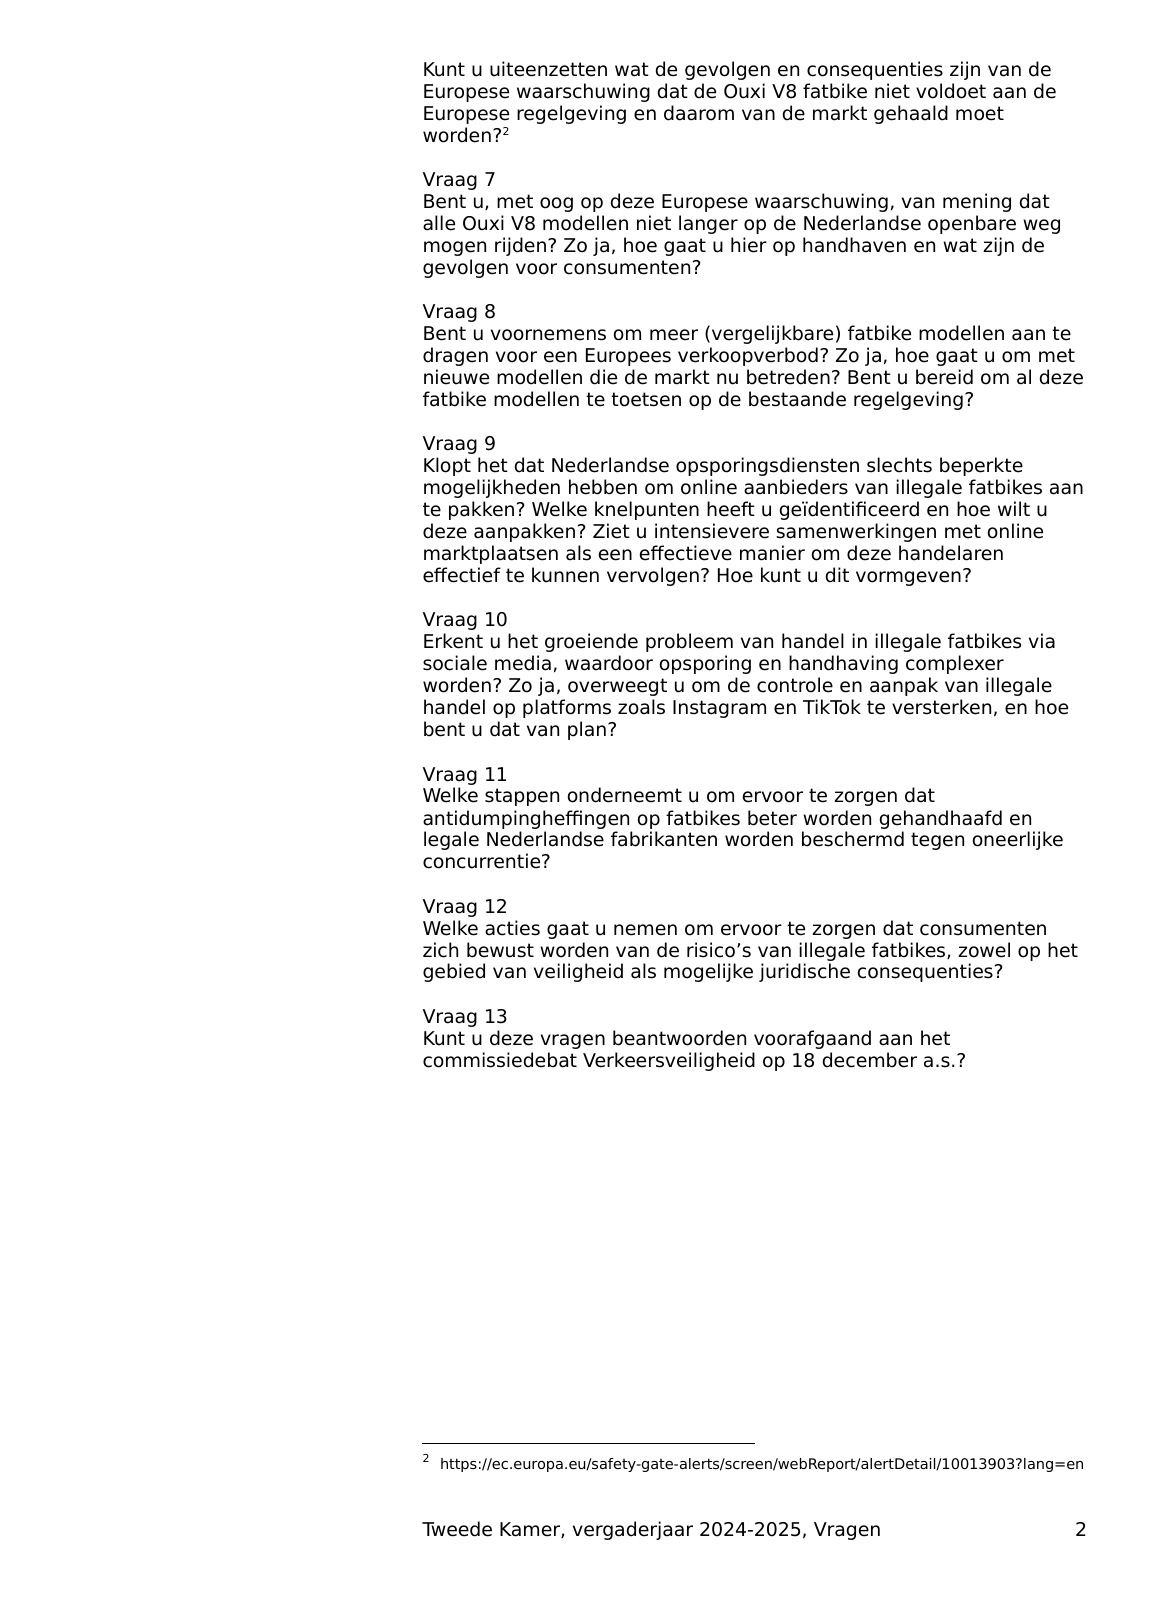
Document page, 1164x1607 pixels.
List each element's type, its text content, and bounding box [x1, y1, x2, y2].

text Welke stappen onderneemt u om ervoor te zorgen dat antidumpingheffingen op fatbikes beter worden gehandhaafd en legale Nederlandse fabrikanten worden beschermd tegen oneerlijke concurrentie? [422, 785, 1087, 873]
text Kunt u uiteenzetten wat de gevolgen en consequenties zijn van de Europese waarschuwing dat de Ouxi V8 fatbike niet voldoet aan de Europese regelgeving en daarom van de markt gehaald moet worden? [422, 59, 1087, 147]
text Bent u, met oog op deze Europese waarschuwing, van mening dat alle Ouxi V8 modellen niet langer op de Nederlandse openbare weg mogen rijden? Zo ja, hoe gaat u hier op handhaven en wat zijn de gevolgen voor consumenten? [422, 191, 1087, 279]
text Vraag 13 [422, 1006, 1087, 1028]
text Vraag 9 [422, 433, 1087, 455]
text https://ec.europa.eu/safety-gate-alerts/screen/webReport/alertDetail/10013903?lang=en [422, 1452, 1087, 1474]
text Welke acties gaat u nemen om ervoor te zorgen dat consumenten zich bewust worden van de risico’s van illegale fatbikes, zowel op het gebied van veiligheid als mogelijke juridische consequenties? [422, 917, 1087, 983]
text Vraag 10 [422, 609, 1087, 631]
text Kunt u deze vragen beantwoorden voorafgaand aan het commissiedebat Verkeersveiligheid op 18 december a.s.? [422, 1028, 1087, 1072]
text Vraag 12 [422, 896, 1087, 917]
text Vraag 8 [422, 301, 1087, 323]
text Klopt het dat Nederlandse opsporingsdiensten slechts beperkte mogelijkheden hebben om online aanbieders van illegale fatbikes aan te pakken? Welke knelpunten heeft u geïdentificeerd en hoe wilt u deze aanpakken? Ziet u intensievere samenwerkingen met online marktplaatsen als een effectieve manier om deze handelaren effectief te kunnen vervolgen? Hoe kunt u dit vormgeven? [422, 455, 1087, 587]
text Vraag 11 [422, 763, 1087, 785]
text Bent u voornemens om meer (vergelijkbare) fatbike modellen aan te dragen voor een Europees verkoopverbod? Zo ja, hoe gaat u om met nieuwe modellen die de markt nu betreden? Bent u bereid om al deze fatbike modellen te toetsen op de bestaande regelgeving? [422, 323, 1087, 411]
text Erkent u het groeiende probleem van handel in illegale fatbikes via sociale media, waardoor opsporing en handhaving complexer worden? Zo ja, overweegt u om de controle en aanpak van illegale handel op platforms zoals Instagram en TikTok te versterken, en hoe bent u dat van plan? [422, 631, 1087, 741]
text Vraag 7 [422, 169, 1087, 191]
